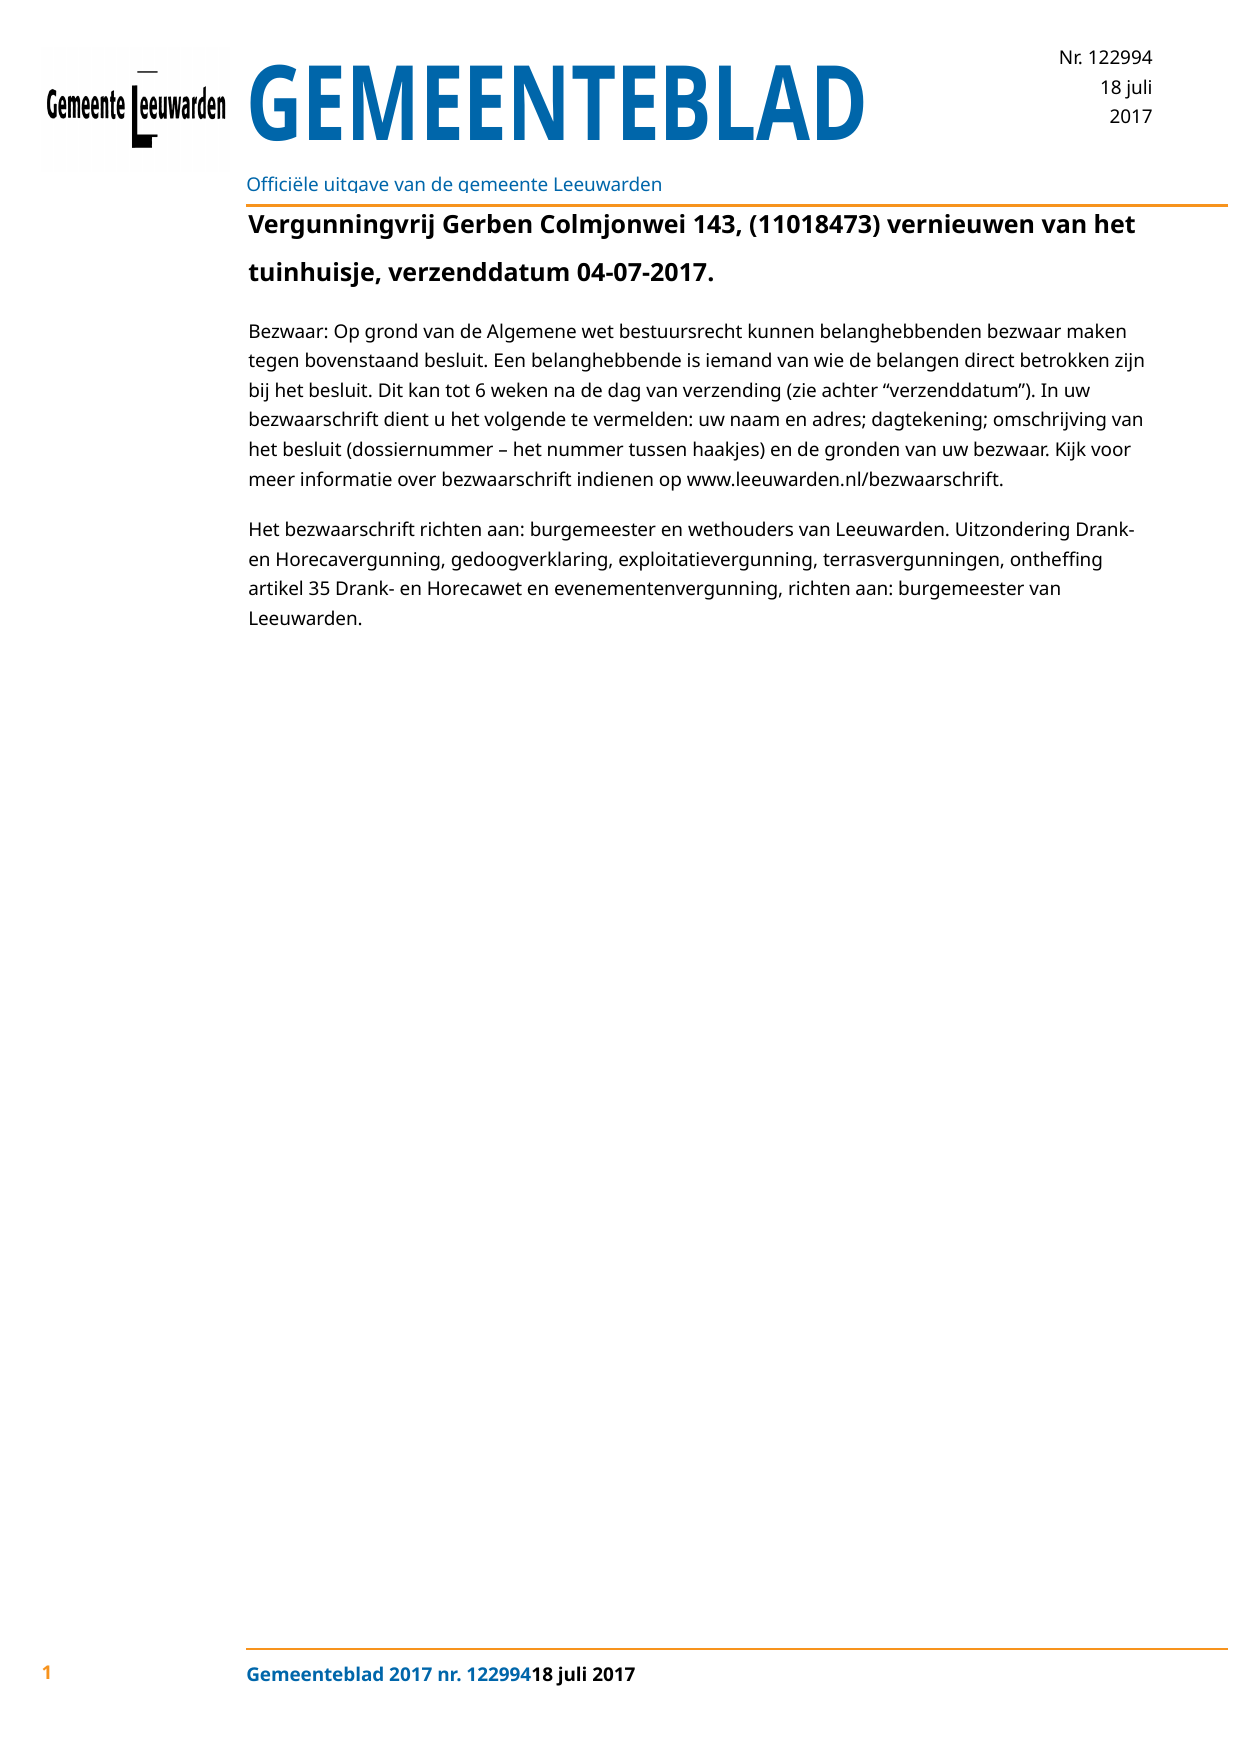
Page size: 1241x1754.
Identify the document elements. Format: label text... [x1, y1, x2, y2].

text Vergunningvrij Gerben Colmjonwei 143, (11018473) vernieuwen van het tuinhuisje, verzenddatum 04-07-2017. [248, 207, 1152, 288]
picture [41, 47, 231, 172]
text Bezwaar: Op grond van de Algemene wet bestuursrecht kunnen belanghebbenden bezwaar maken tegen bovenstaand besluit. Een belanghebbende is iemand van wie de belangen direct betrokken zijn bij het besluit. Dit kan tot 6 weken na de dag van verzending (zie achter “verzenddatum”). In uw bezwaarschrift dient u het volgende te vermelden: uw naam en adres; dagtekening; omschrijving van het besluit (dossiernummer – het nummer tussen haakjes) en de gronden van uw bezwaar. Kijk voor meer informatie over bezwaarschrift indienen op www.leeuwarden.nl/bezwaarschrift. [248, 318, 1152, 492]
text Het bezwaarschrift richten aan: burgemeester en wethouders van Leeuwarden. Uitzondering Drank- en Horecavergunning, gedoogverklaring, exploitatievergunning, terrasvergunningen, ontheffing artikel 35 Drank- en Horecawet en evenementenvergunning, richten aan: burgemeester van Leeuwarden. [248, 516, 1152, 631]
